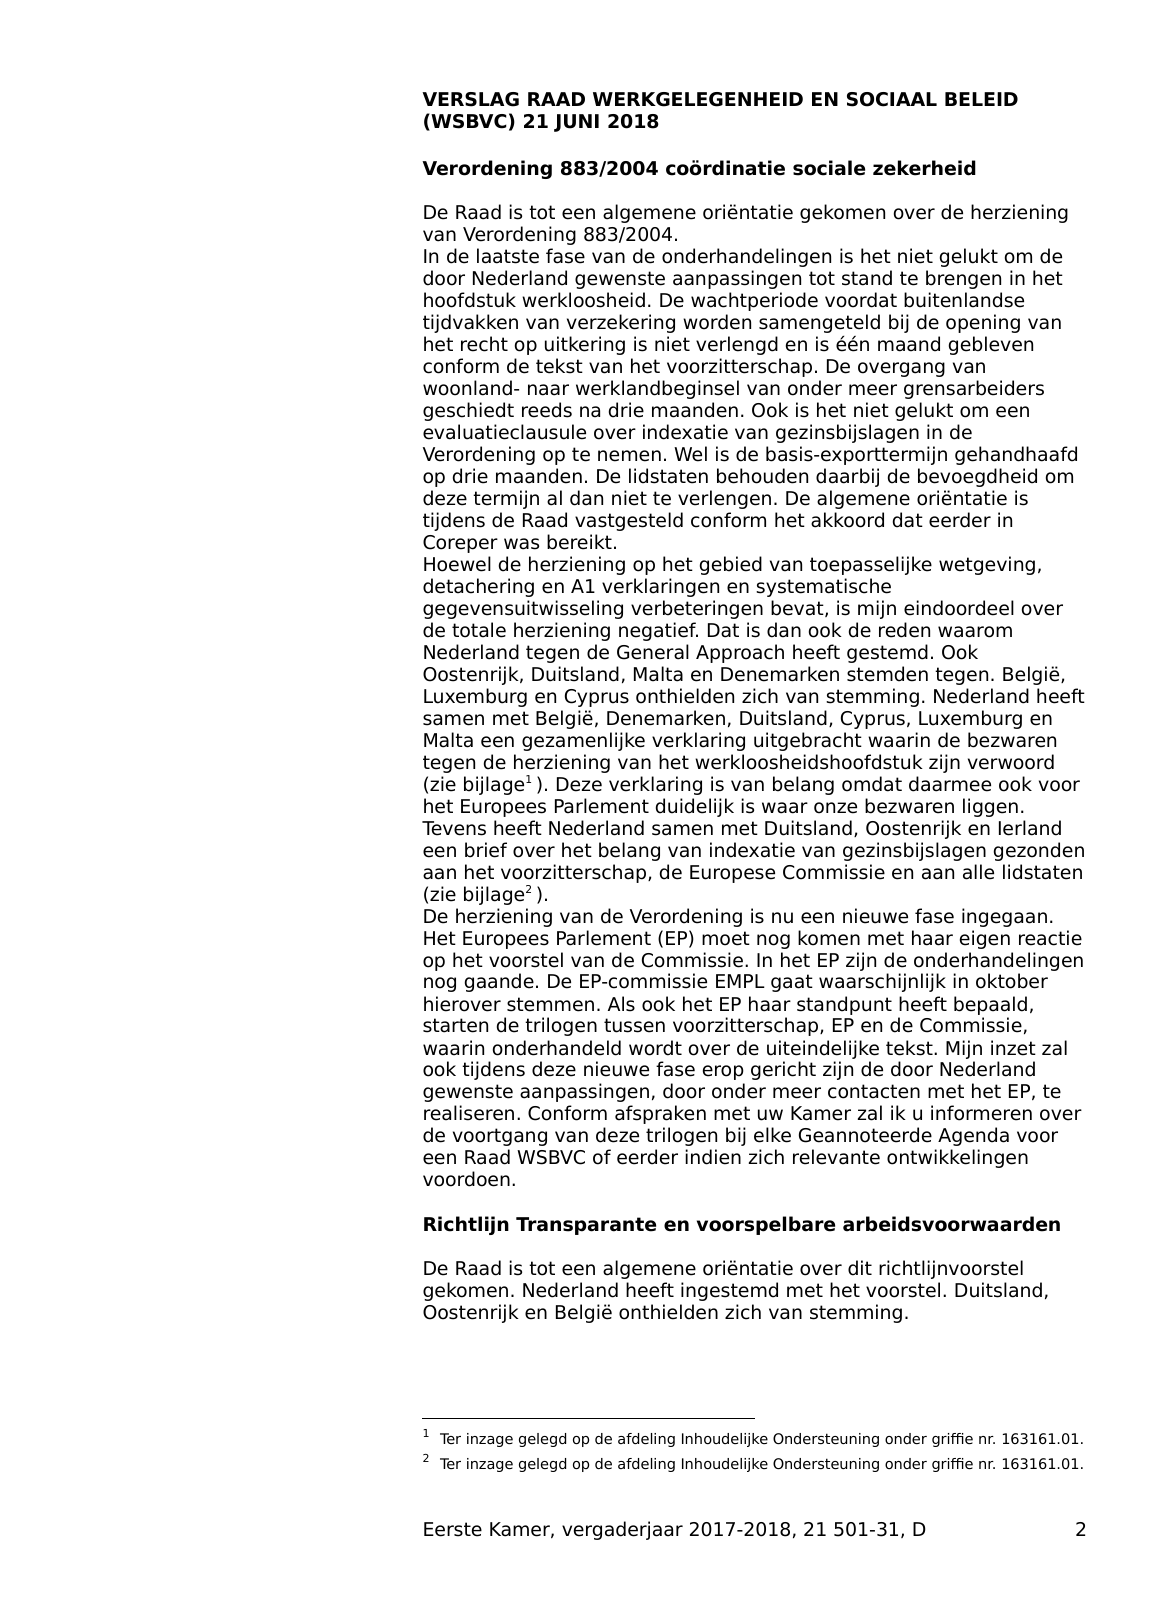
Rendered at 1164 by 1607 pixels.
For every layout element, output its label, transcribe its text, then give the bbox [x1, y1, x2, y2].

text De Raad is tot een algemene oriëntatie gekomen over de herziening van Verordening 883/2004. [422, 202, 1087, 246]
text In de laatste fase van de onderhandelingen is het niet gelukt om de door Nederland gewenste aanpassingen tot stand te brengen in het hoofdstuk werkloosheid. De wachtperiode voordat buitenlandse tijdvakken van verzekering worden samengeteld bij de opening van het recht op uitkering is niet verlengd en is één maand gebleven conform de tekst van het voorzitterschap. De overgang van woonland- naar werklandbeginsel van onder meer grensarbeiders geschiedt reeds na drie maanden. Ook is het niet gelukt om een evaluatieclausule over indexatie van gezinsbijslagen in de Verordening op te nemen. Wel is de basis-exporttermijn gehandhaafd op drie maanden. De lidstaten behouden daarbij de bevoegdheid om deze termijn al dan niet te verlengen. De algemene oriëntatie is tijdens de Raad vastgesteld conform het akkoord dat eerder in Coreper was bereikt. [422, 246, 1087, 554]
text De herziening van de Verordening is nu een nieuwe fase ingegaan. Het Europees Parlement (EP) moet nog komen met haar eigen reactie op het voorstel van de Commissie. In het EP zijn de onderhandelingen nog gaande. De EP-commissie EMPL gaat waarschijnlijk in oktober hierover stemmen. Als ook het EP haar standpunt heeft bepaald, starten de trilogen tussen voorzitterschap, EP en de Commissie, waarin onderhandeld wordt over de uiteindelijke tekst. Mijn inzet zal ook tijdens deze nieuwe fase erop gericht zijn de door Nederland gewenste aanpassingen, door onder meer contacten met het EP, te realiseren. Conform afspraken met uw Kamer zal ik u informeren over de voortgang van deze trilogen bij elke Geannoteerde Agenda voor een Raad WSBVC of eerder indien zich relevante ontwikkelingen voordoen. [422, 906, 1087, 1191]
subtitle Richtlijn Transparante en voorspelbare arbeidsvoorwaarden [422, 1213, 1087, 1235]
text Ter inzage gelegd op de afdeling Inhoudelijke Ondersteuning onder griffie nr. 163161.01. [422, 1452, 1087, 1474]
subtitle VERSLAG RAAD WERKGELEGENHEID EN SOCIAAL BELEID (WSBVC) 21 JUNI 2018 [422, 89, 1087, 133]
text Ter inzage gelegd op de afdeling Inhoudelijke Ondersteuning onder griffie nr. 163161.01. [422, 1427, 1087, 1449]
text De Raad is tot een algemene oriëntatie over dit richtlijnvoorstel gekomen. Nederland heeft ingestemd met het voorstel. Duitsland, Oostenrijk en België onthielden zich van stemming. [422, 1258, 1087, 1323]
text Hoewel de herziening op het gebied van toepasselijke wetgeving, detachering en A1 verklaringen en systematische gegevensuitwisseling verbeteringen bevat, is mijn eindoordeel over de totale herziening negatief. Dat is dan ook de reden waarom Nederland tegen de General Approach heeft gestemd. Ook Oostenrijk, Duitsland, Malta en Denemarken stemden tegen. België, Luxemburg en Cyprus onthielden zich van stemming. Nederland heeft samen met België, Denemarken, Duitsland, Cyprus, Luxemburg en Malta een gezamenlijke verklaring uitgebracht waarin de bezwaren tegen de herziening van het werkloosheidshoofdstuk zijn verwoord (zie bijlage). Deze verklaring is van belang omdat daarmee ook voor het Europees Parlement duidelijk is waar onze bezwaren liggen. Tevens heeft Nederland samen met Duitsland, Oostenrijk en Ierland een brief over het belang van indexatie van gezinsbijslagen gezonden aan het voorzitterschap, de Europese Commissie en aan alle lidstaten (zie bijlage). [422, 554, 1087, 906]
subtitle Verordening 883/2004 coördinatie sociale zekerheid [422, 158, 1087, 180]
